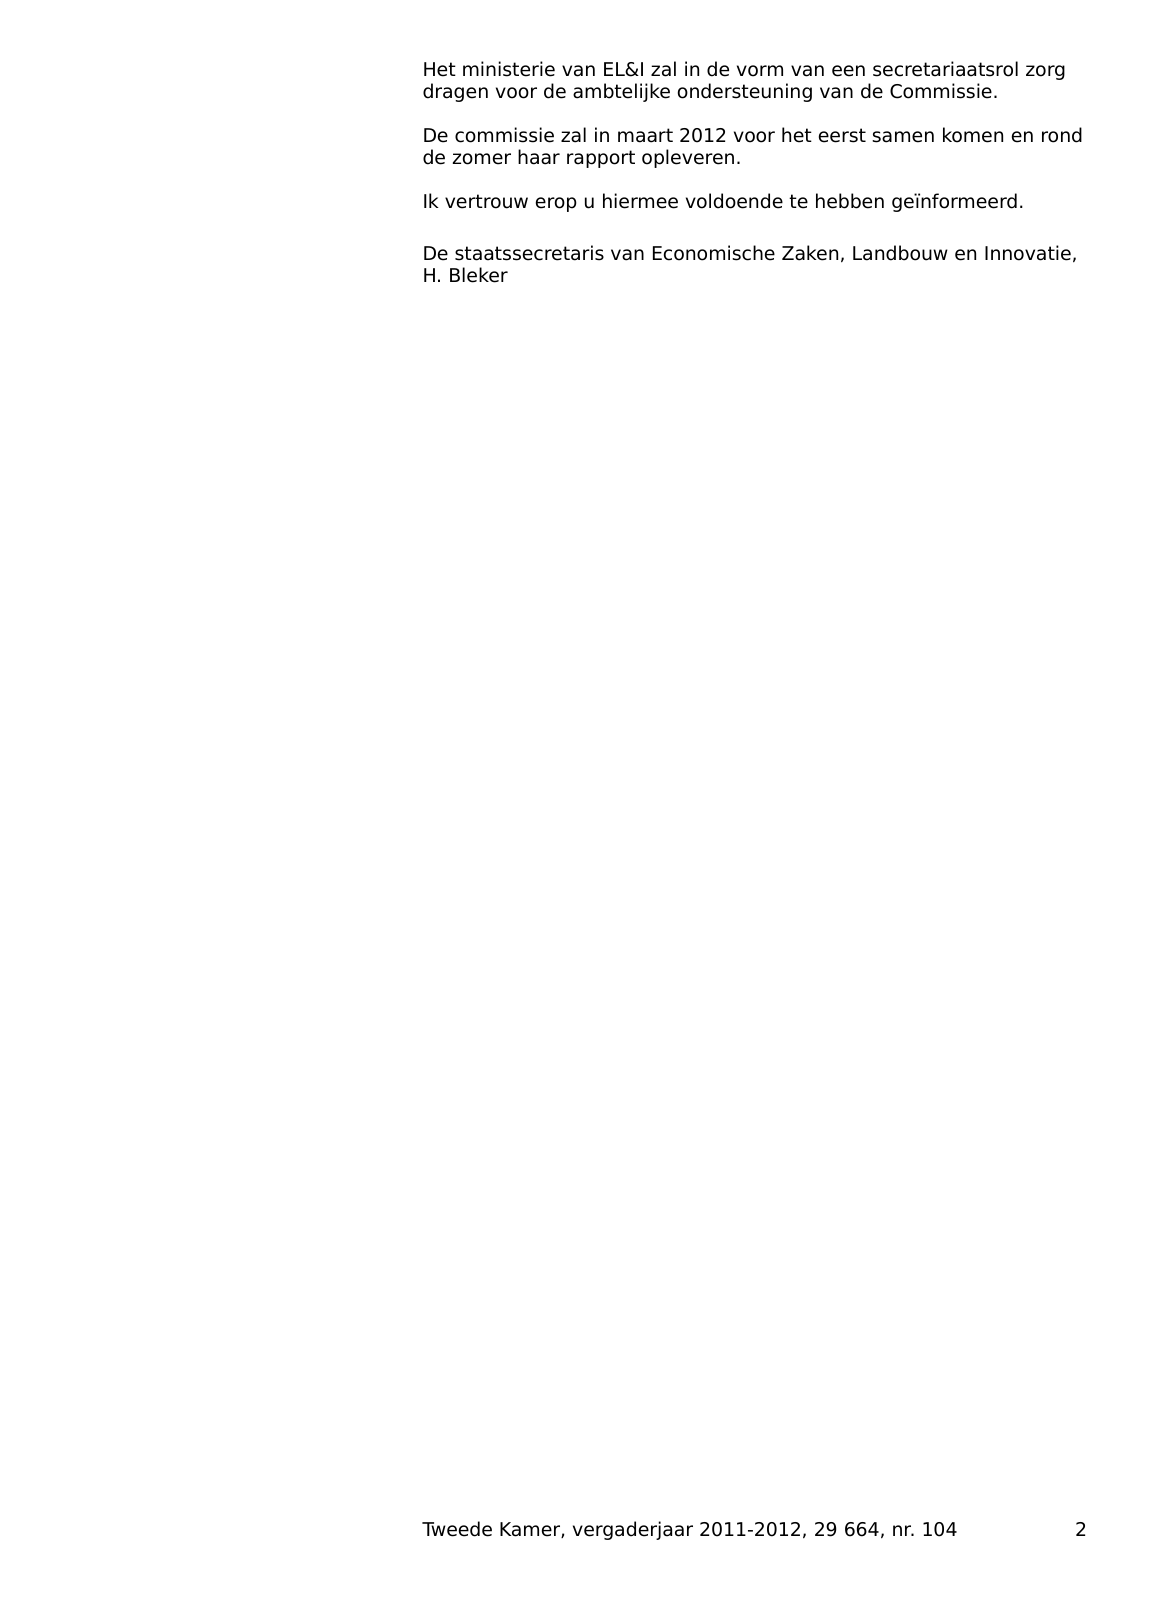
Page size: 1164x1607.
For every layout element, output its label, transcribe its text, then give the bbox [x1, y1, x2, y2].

text Ik vertrouw erop u hiermee voldoende te hebben geïnformeerd. [422, 191, 1087, 213]
text De staatssecretaris van Economische Zaken, Landbouw en Innovatie, H. Bleker [422, 243, 1087, 287]
text De commissie zal in maart 2012 voor het eerst samen komen en rond de zomer haar rapport opleveren. [422, 125, 1087, 169]
text Het ministerie van EL&I zal in de vorm van een secretariaatsrol zorg dragen voor de ambtelijke ondersteuning van de Commissie. [422, 59, 1087, 103]
